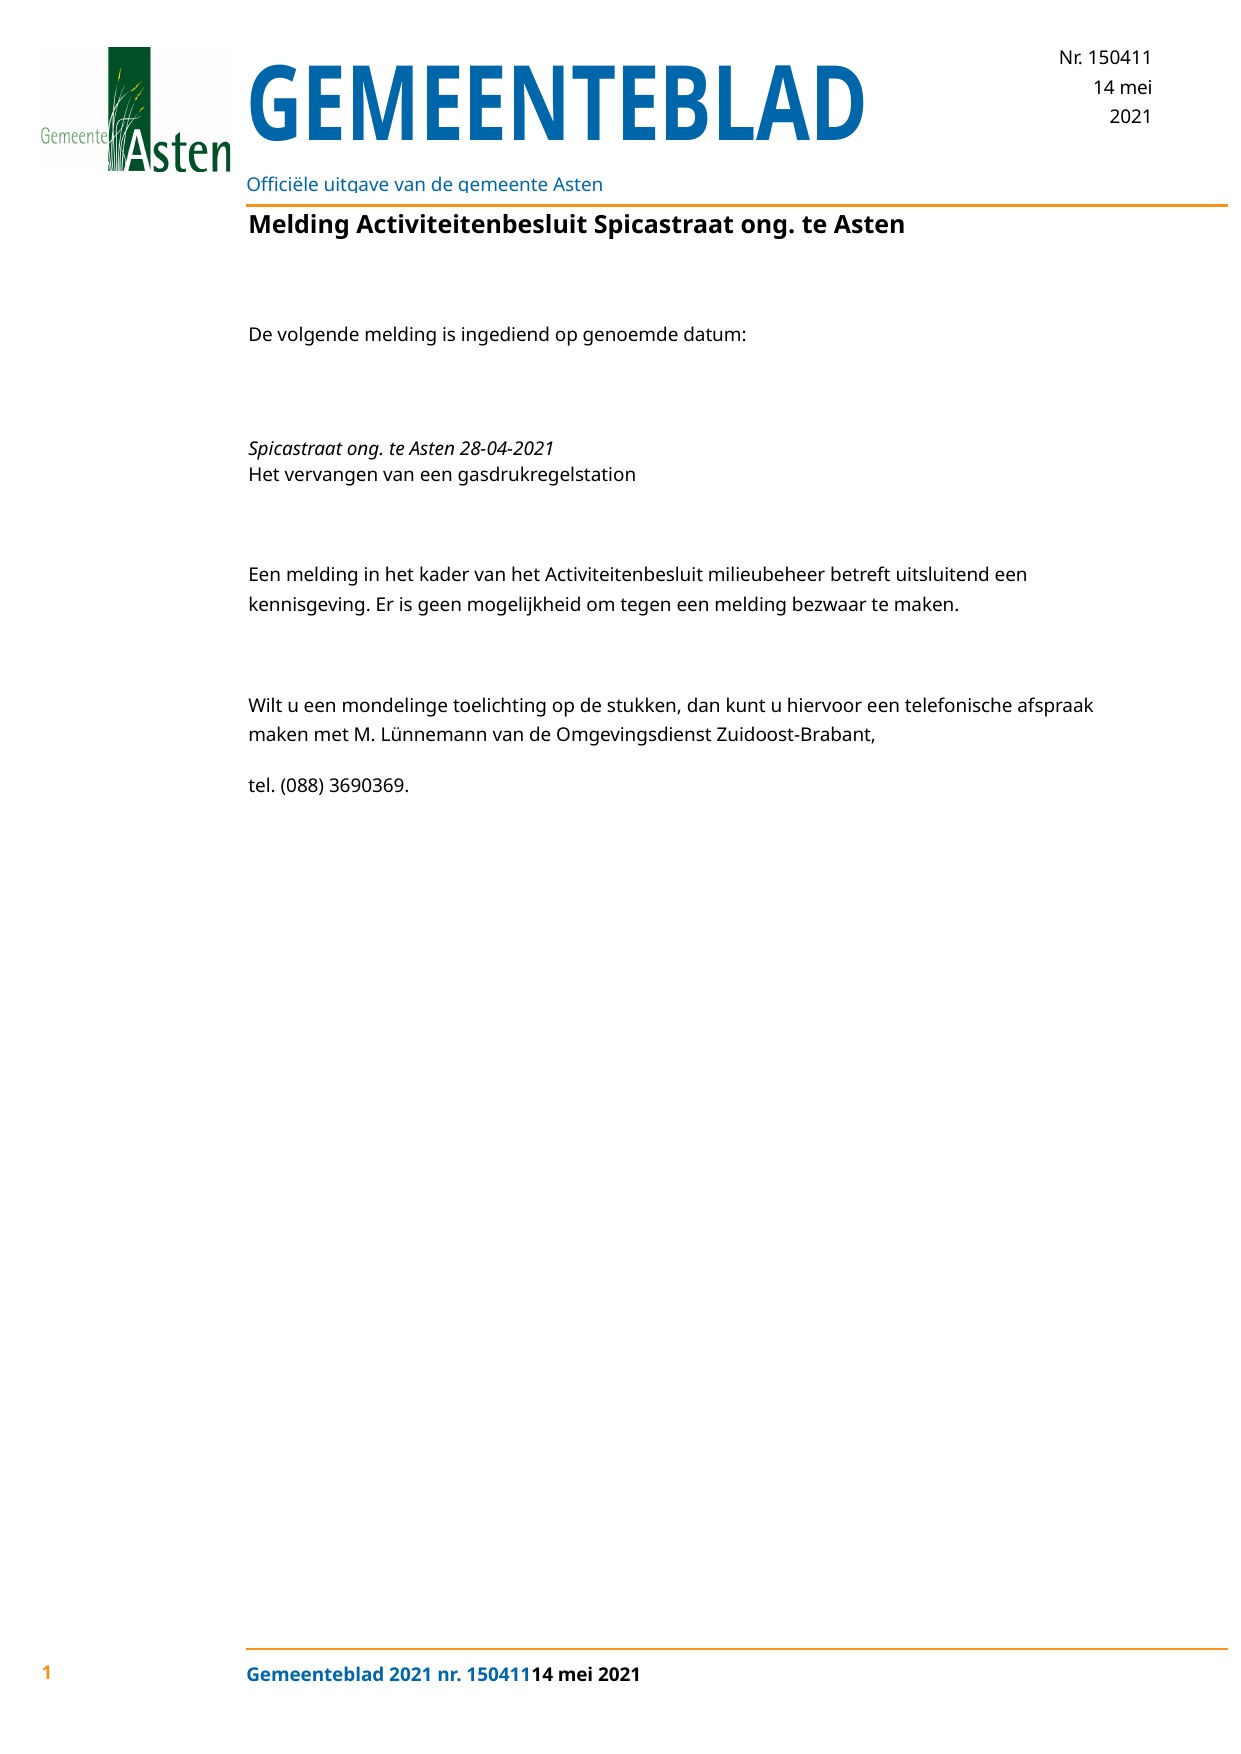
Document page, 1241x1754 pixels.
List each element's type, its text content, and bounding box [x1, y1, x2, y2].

text Wilt u een mondelinge toelichting op de stukken, dan kunt u hiervoor een telefonische afspraak maken met M. Lünnemann van de Omgevingsdienst Zuidoost-Brabant, [248, 692, 1152, 747]
text Melding Activiteitenbesluit Spicastraat ong. te Asten [248, 207, 1152, 241]
text tel. (088) 3690369. [248, 772, 1152, 798]
text Een melding in het kader van het Activiteitenbesluit milieubeheer betreft uitsluitend een kennisgeving. Er is geen mogelijkheid om tegen een melding bezwaar te maken. [248, 562, 1152, 617]
picture [41, 47, 231, 172]
text Het vervangen van een gasdrukregelstation [248, 461, 1152, 487]
text De volgende melding is ingediend op genoemde datum: [248, 321, 1152, 346]
text Spicastraat ong. te Asten 28-04-2021 [248, 435, 1152, 461]
